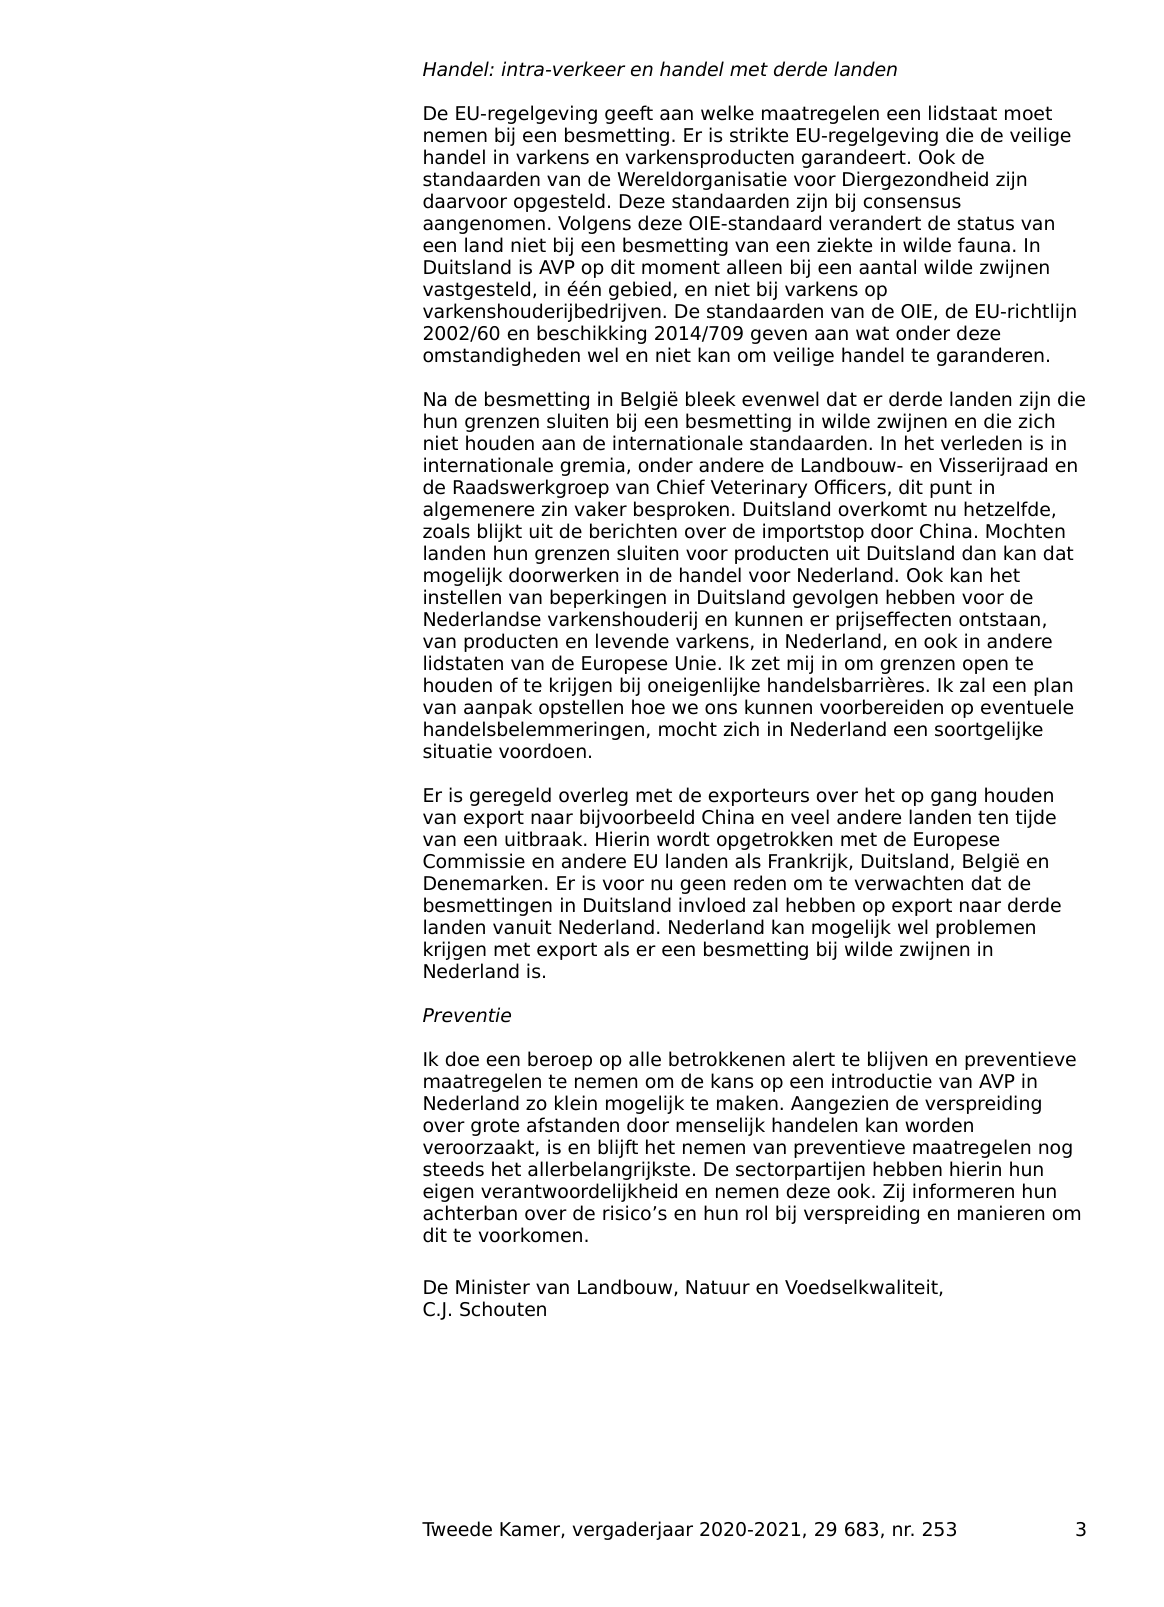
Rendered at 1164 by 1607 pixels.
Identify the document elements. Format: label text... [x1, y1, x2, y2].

text Na de besmetting in België bleek evenwel dat er derde landen zijn die hun grenzen sluiten bij een besmetting in wilde zwijnen en die zich niet houden aan de internationale standaarden. In het verleden is in internationale gremia, onder andere de Landbouw- en Visserijraad en de Raadswerkgroep van Chief Veterinary Officers, dit punt in algemenere zin vaker besproken. Duitsland overkomt nu hetzelfde, zoals blijkt uit de berichten over de importstop door China. Mochten landen hun grenzen sluiten voor producten uit Duitsland dan kan dat mogelijk doorwerken in de handel voor Nederland. Ook kan het instellen van beperkingen in Duitsland gevolgen hebben voor de Nederlandse varkenshouderij en kunnen er prijseffecten ontstaan, van producten en levende varkens, in Nederland, en ook in andere lidstaten van de Europese Unie. Ik zet mij in om grenzen open te houden of te krijgen bij oneigenlijke handelsbarrières. Ik zal een plan van aanpak opstellen hoe we ons kunnen voorbereiden op eventuele handelsbelemmeringen, mocht zich in Nederland een soortgelijke situatie voordoen. [422, 389, 1087, 763]
text De Minister van Landbouw, Natuur en Voedselkwaliteit, C.J. Schouten [422, 1277, 1087, 1321]
subtitle Preventie [422, 1005, 1087, 1027]
text Ik doe een beroep op alle betrokkenen alert te blijven en preventieve maatregelen te nemen om de kans op een introductie van AVP in Nederland zo klein mogelijk te maken. Aangezien de verspreiding over grote afstanden door menselijk handelen kan worden veroorzaakt, is en blijft het nemen van preventieve maatregelen nog steeds het allerbelangrijkste. De sectorpartijen hebben hierin hun eigen verantwoordelijkheid en nemen deze ook. Zij informeren hun achterban over de risico’s en hun rol bij verspreiding en manieren om dit te voorkomen. [422, 1049, 1087, 1247]
text De EU-regelgeving geeft aan welke maatregelen een lidstaat moet nemen bij een besmetting. Er is strikte EU-regelgeving die de veilige handel in varkens en varkensproducten garandeert. Ook de standaarden van de Wereldorganisatie voor Diergezondheid zijn daarvoor opgesteld. Deze standaarden zijn bij consensus aangenomen. Volgens deze OIE-standaard verandert de status van een land niet bij een besmetting van een ziekte in wilde fauna. In Duitsland is AVP op dit moment alleen bij een aantal wilde zwijnen vastgesteld, in één gebied, en niet bij varkens op varkenshouderijbedrijven. De standaarden van de OIE, de EU-richtlijn 2002/60 en beschikking 2014/709 geven aan wat onder deze omstandigheden wel en niet kan om veilige handel te garanderen. [422, 103, 1087, 367]
subtitle Handel: intra-verkeer en handel met derde landen [422, 59, 1087, 81]
text Er is geregeld overleg met de exporteurs over het op gang houden van export naar bijvoorbeeld China en veel andere landen ten tijde van een uitbraak. Hierin wordt opgetrokken met de Europese Commissie en andere EU landen als Frankrijk, Duitsland, België en Denemarken. Er is voor nu geen reden om te verwachten dat de besmettingen in Duitsland invloed zal hebben op export naar derde landen vanuit Nederland. Nederland kan mogelijk wel problemen krijgen met export als er een besmetting bij wilde zwijnen in Nederland is. [422, 785, 1087, 983]
